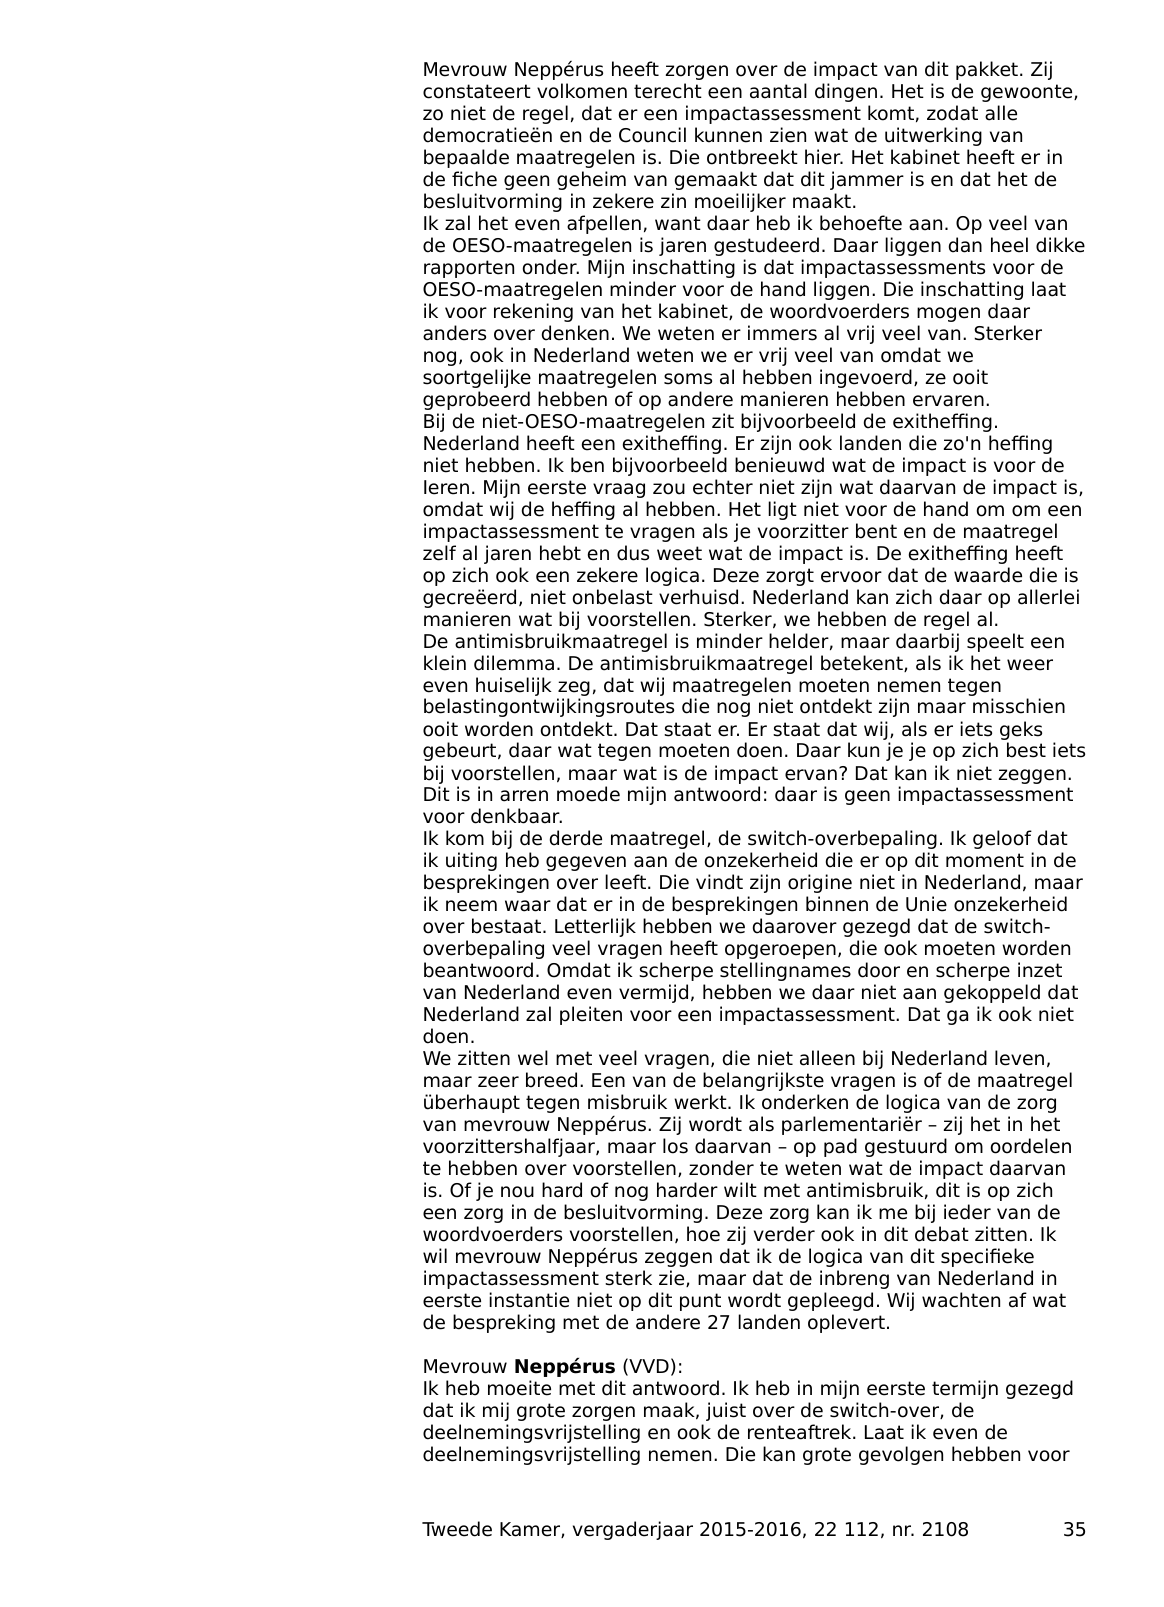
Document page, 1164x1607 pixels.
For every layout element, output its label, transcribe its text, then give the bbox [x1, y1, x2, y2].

text Bij de niet-OESO-maatregelen zit bijvoorbeeld de exitheffing. Nederland heeft een exitheffing. Er zijn ook landen die zo'n heffing niet hebben. Ik ben bijvoorbeeld benieuwd wat de impact is voor de Ieren. Mijn eerste vraag zou echter niet zijn wat daarvan de impact is, omdat wij de heffing al hebben. Het ligt niet voor de hand om om een impactassessment te vragen als je voorzitter bent en de maatregel zelf al jaren hebt en dus weet wat de impact is. De exitheffing heeft op zich ook een zekere logica. Deze zorgt ervoor dat de waarde die is gecreëerd, niet onbelast verhuisd. Nederland kan zich daar op allerlei manieren wat bij voorstellen. Sterker, we hebben de regel al. [422, 411, 1087, 631]
text De antimisbruikmaatregel is minder helder, maar daarbij speelt een klein dilemma. De antimisbruikmaatregel betekent, als ik het weer even huiselijk zeg, dat wij maatregelen moeten nemen tegen belastingontwijkingsroutes die nog niet ontdekt zijn maar misschien ooit worden ontdekt. Dat staat er. Er staat dat wij, als er iets geks gebeurt, daar wat tegen moeten doen. Daar kun je je op zich best iets bij voorstellen, maar wat is de impact ervan? Dat kan ik niet zeggen. Dit is in arren moede mijn antwoord: daar is geen impactassessment voor denkbaar. [422, 631, 1087, 828]
text We zitten wel met veel vragen, die niet alleen bij Nederland leven, maar zeer breed. Een van de belangrijkste vragen is of de maatregel überhaupt tegen misbruik werkt. Ik onderken de logica van de zorg van mevrouw Neppérus. Zij wordt als parlementariër – zij het in het voorzittershalfjaar, maar los daarvan – op pad gestuurd om oordelen te hebben over voorstellen, zonder te weten wat de impact daarvan is. Of je nou hard of nog harder wilt met antimisbruik, dit is op zich een zorg in de besluitvorming. Deze zorg kan ik me bij ieder van de woordvoerders voorstellen, hoe zij verder ook in dit debat zitten. Ik wil mevrouw Neppérus zeggen dat ik de logica van dit specifieke impactassessment sterk zie, maar dat de inbreng van Nederland in eerste instantie niet op dit punt wordt gepleegd. Wij wachten af wat de bespreking met de andere 27 landen oplevert. [422, 1048, 1087, 1334]
text Ik heb moeite met dit antwoord. Ik heb in mijn eerste termijn gezegd dat ik mij grote zorgen maak, juist over de switch-over, de deelnemingsvrijstelling en ook de renteaftrek. Laat ik even de deelnemingsvrijstelling nemen. Die kan grote gevolgen hebben voor [422, 1378, 1087, 1466]
text Ik kom bij de derde maatregel, de switch-overbepaling. Ik geloof dat ik uiting heb gegeven aan de onzekerheid die er op dit moment in de besprekingen over leeft. Die vindt zijn origine niet in Nederland, maar ik neem waar dat er in de besprekingen binnen de Unie onzekerheid over bestaat. Letterlijk hebben we daarover gezegd dat de switch-overbepaling veel vragen heeft opgeroepen, die ook moeten worden beantwoord. Omdat ik scherpe stellingnames door en scherpe inzet van Nederland even vermijd, hebben we daar niet aan gekoppeld dat Nederland zal pleiten voor een impactassessment. Dat ga ik ook niet doen. [422, 828, 1087, 1048]
text Mevrouw Neppérus (VVD): [422, 1356, 1087, 1378]
text Mevrouw Neppérus heeft zorgen over de impact van dit pakket. Zij constateert volkomen terecht een aantal dingen. Het is de gewoonte, zo niet de regel, dat er een impactassessment komt, zodat alle democratieën en de Council kunnen zien wat de uitwerking van bepaalde maatregelen is. Die ontbreekt hier. Het kabinet heeft er in de fiche geen geheim van gemaakt dat dit jammer is en dat het de besluitvorming in zekere zin moeilijker maakt. [422, 59, 1087, 213]
text Ik zal het even afpellen, want daar heb ik behoefte aan. Op veel van de OESO-maatregelen is jaren gestudeerd. Daar liggen dan heel dikke rapporten onder. Mijn inschatting is dat impactassessments voor de OESO-maatregelen minder voor de hand liggen. Die inschatting laat ik voor rekening van het kabinet, de woordvoerders mogen daar anders over denken. We weten er immers al vrij veel van. Sterker nog, ook in Nederland weten we er vrij veel van omdat we soortgelijke maatregelen soms al hebben ingevoerd, ze ooit geprobeerd hebben of op andere manieren hebben ervaren. [422, 213, 1087, 411]
